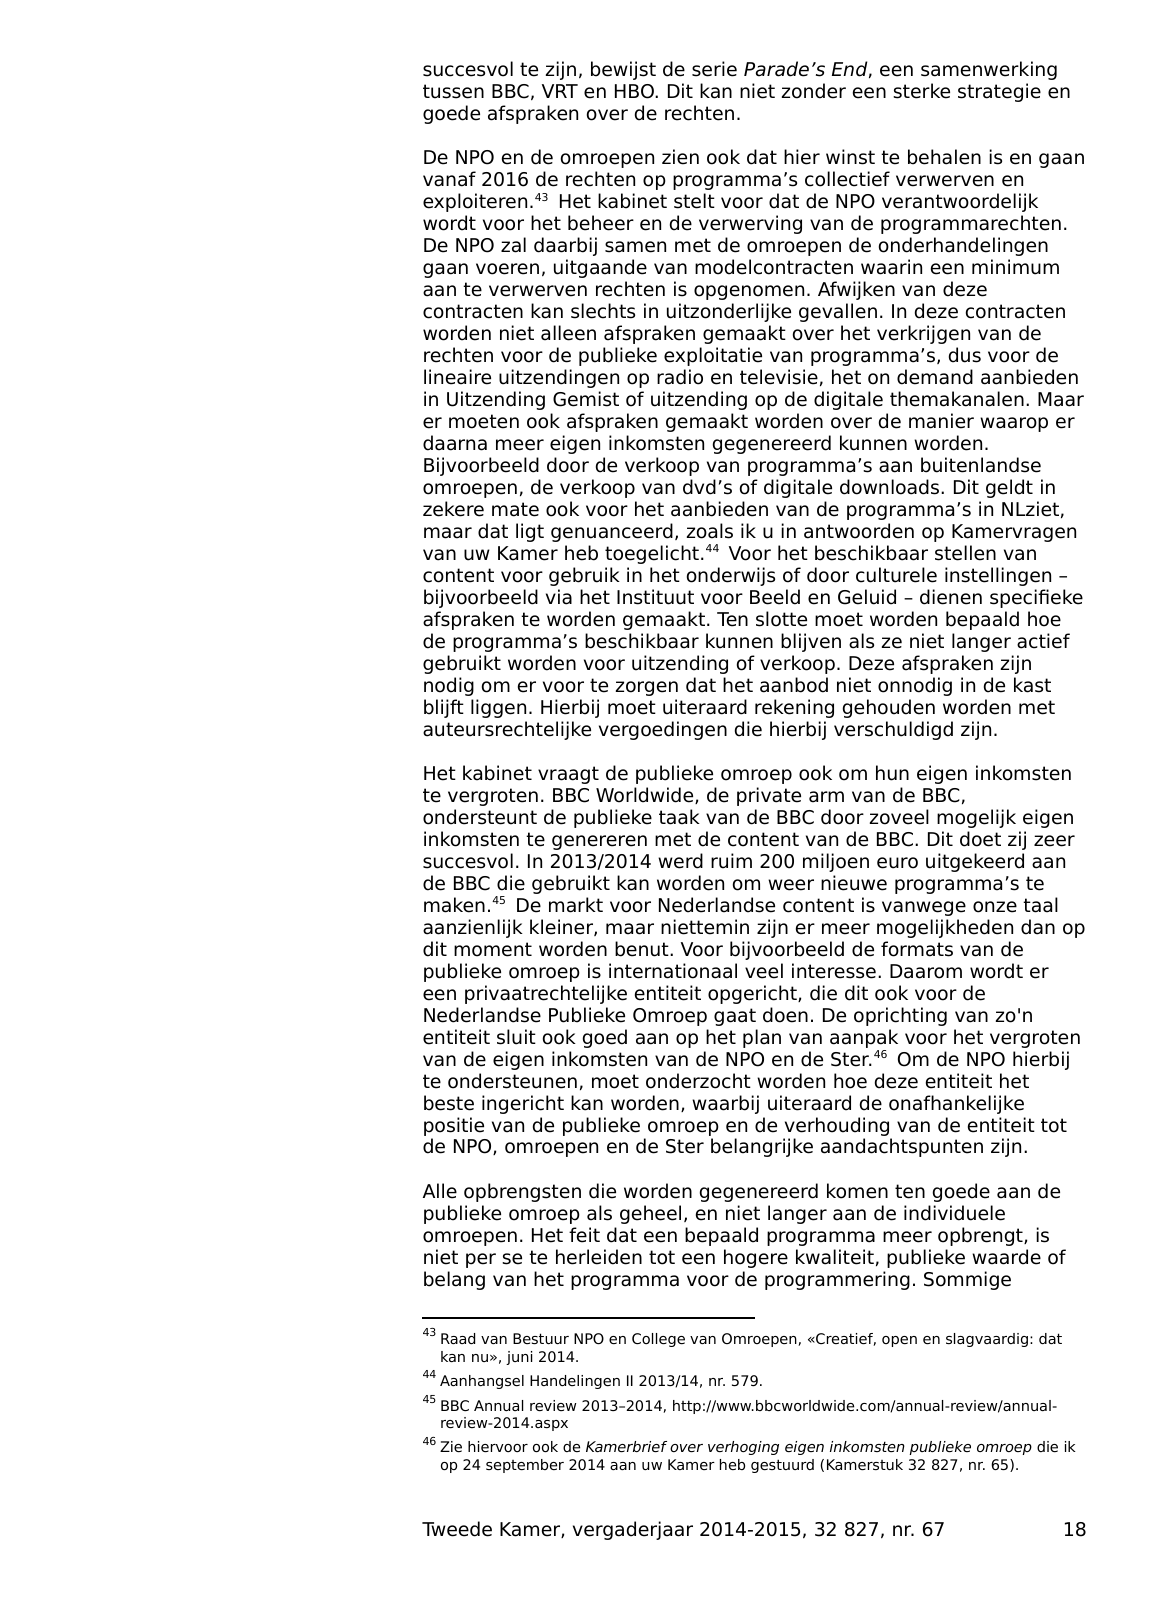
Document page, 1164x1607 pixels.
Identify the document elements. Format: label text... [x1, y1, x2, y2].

text Zie hiervoor ook de Kamerbrief over verhoging eigen inkomsten publieke omroep die ik op 24 september 2014 aan uw Kamer heb gestuurd (Kamerstuk 32 827, nr. 65). [422, 1435, 1087, 1474]
text Het kabinet vraagt de publieke omroep ook om hun eigen inkomsten te vergroten. BBC Worldwide, de private arm van de BBC, ondersteunt de publieke taak van de BBC door zoveel mogelijk eigen inkomsten te genereren met de content van de BBC. Dit doet zij zeer succesvol. In 2013/2014 werd ruim 200 miljoen euro uitgekeerd aan de BBC die gebruikt kan worden om weer nieuwe programma’s te maken. De markt voor Nederlandse content is vanwege onze taal aanzienlijk kleiner, maar niettemin zijn er meer mogelijkheden dan op dit moment worden benut. Voor bijvoorbeeld de formats van de publieke omroep is internationaal veel interesse. Daarom wordt er een privaatrechtelijke entiteit opgericht, die dit ook voor de Nederlandse Publieke Omroep gaat doen. De oprichting van zo'n entiteit sluit ook goed aan op het plan van aanpak voor het vergroten van de eigen inkomsten van de NPO en de Ster. Om de NPO hierbij te ondersteunen, moet onderzocht worden hoe deze entiteit het beste ingericht kan worden, waarbij uiteraard de onafhankelijke positie van de publieke omroep en de verhouding van de entiteit tot de NPO, omroepen en de Ster belangrijke aandachtspunten zijn. [422, 763, 1087, 1158]
text Alle opbrengsten die worden gegenereerd komen ten goede aan de publieke omroep als geheel, en niet langer aan de individuele omroepen. Het feit dat een bepaald programma meer opbrengt, is niet per se te herleiden tot een hogere kwaliteit, publieke waarde of belang van het programma voor de programmering. Sommige [422, 1181, 1087, 1291]
text Aanhangsel Handelingen II 2013/14, nr. 579. [422, 1368, 1087, 1391]
text succesvol te zijn, bewijst de serie Parade’s End, een samenwerking tussen BBC, VRT en HBO. Dit kan niet zonder een sterke strategie en goede afspraken over de rechten. [422, 59, 1087, 125]
text BBC Annual review 2013–2014, http://www.bbcworldwide.com/annual-review/annual-review-2014.aspx [422, 1393, 1087, 1432]
text De NPO en de omroepen zien ook dat hier winst te behalen is en gaan vanaf 2016 de rechten op programma’s collectief verwerven en exploiteren. Het kabinet stelt voor dat de NPO verantwoordelijk wordt voor het beheer en de verwerving van de programmarechten. De NPO zal daarbij samen met de omroepen de onderhandelingen gaan voeren, uitgaande van modelcontracten waarin een minimum aan te verwerven rechten is opgenomen. Afwijken van deze contracten kan slechts in uitzonderlijke gevallen. In deze contracten worden niet alleen afspraken gemaakt over het verkrijgen van de rechten voor de publieke exploitatie van programma’s, dus voor de lineaire uitzendingen op radio en televisie, het on demand aanbieden in Uitzending Gemist of uitzending op de digitale themakanalen. Maar er moeten ook afspraken gemaakt worden over de manier waarop er daarna meer eigen inkomsten gegenereerd kunnen worden. Bijvoorbeeld door de verkoop van programma’s aan buitenlandse omroepen, de verkoop van dvd’s of digitale downloads. Dit geldt in zekere mate ook voor het aanbieden van de programma’s in NLziet, maar dat ligt genuanceerd, zoals ik u in antwoorden op Kamervragen van uw Kamer heb toegelicht. Voor het beschikbaar stellen van content voor gebruik in het onderwijs of door culturele instellingen – bijvoorbeeld via het Instituut voor Beeld en Geluid – dienen specifieke afspraken te worden gemaakt. Ten slotte moet worden bepaald hoe de programma’s beschikbaar kunnen blijven als ze niet langer actief gebruikt worden voor uitzending of verkoop. Deze afspraken zijn nodig om er voor te zorgen dat het aanbod niet onnodig in de kast blijft liggen. Hierbij moet uiteraard rekening gehouden worden met auteursrechtelijke vergoedingen die hierbij verschuldigd zijn. [422, 147, 1087, 741]
text Raad van Bestuur NPO en College van Omroepen, «Creatief, open en slagvaardig: dat kan nu», juni 2014. [422, 1327, 1087, 1366]
